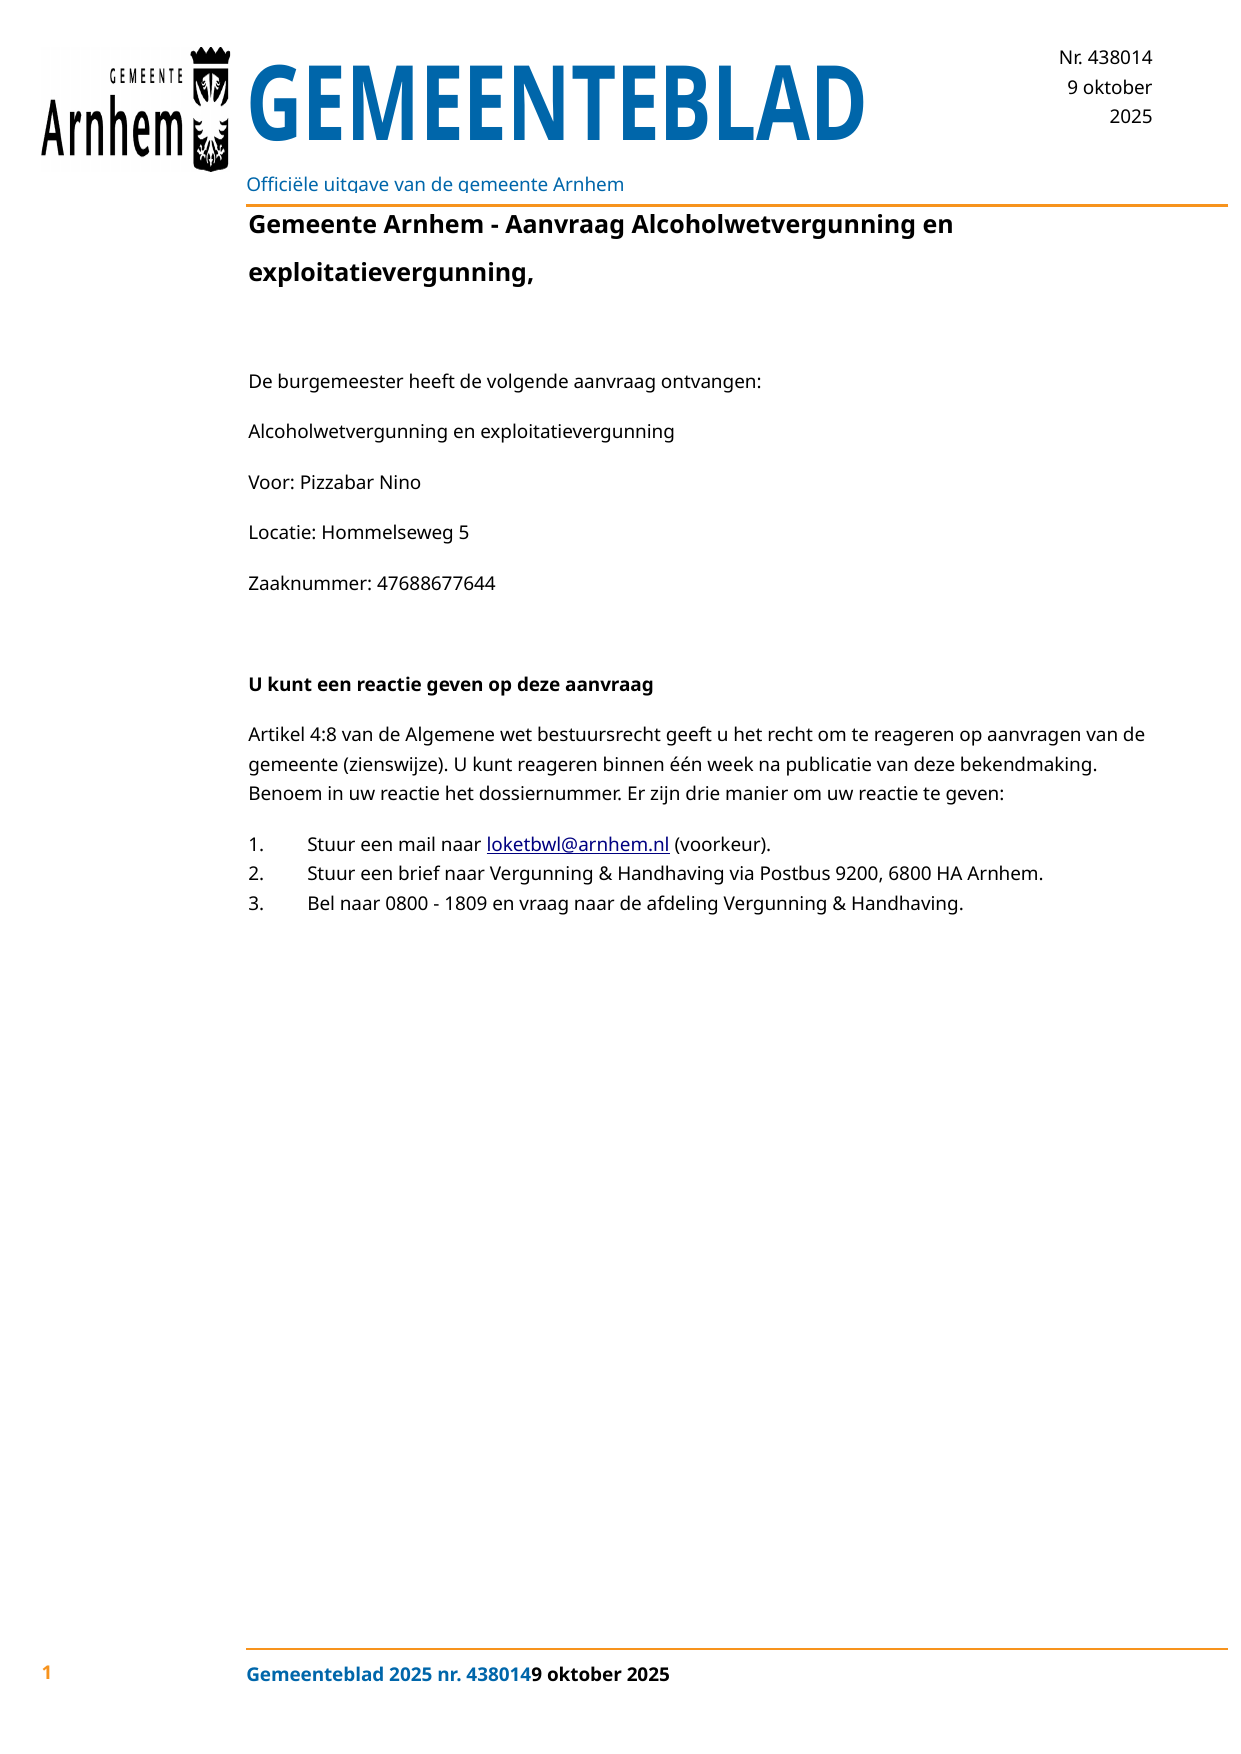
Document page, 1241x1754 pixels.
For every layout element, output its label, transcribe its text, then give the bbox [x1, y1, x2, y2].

list Bel naar 0800 - 1809 en vraag naar de afdeling Vergunning & Handhaving. [248, 890, 1152, 916]
text U kunt een reactie geven op deze aanvraag [248, 671, 1152, 697]
text Gemeente Arnhem - Aanvraag Alcoholwetvergunning en exploitatievergunning, [248, 207, 1152, 288]
text Alcoholwetvergunning en exploitatievergunning [248, 419, 1152, 444]
text Artikel 4:8 van de Algemene wet bestuursrecht geeft u het recht om te reageren op aanvragen van de gemeente (zienswijze). U kunt reageren binnen één week na publicatie van deze bekendmaking. Benoem in uw reactie het dossiernummer. Er zijn drie manier om uw reactie te geven: [248, 721, 1152, 806]
list Stuur een mail naar loketbwl@arnhem.nl (voorkeur). [248, 831, 1152, 857]
text Zaaknummer: 47688677644 [248, 570, 1152, 596]
text Voor: Pizzabar Nino [248, 469, 1152, 495]
list Stuur een brief naar Vergunning & Handhaving via Postbus 9200, 6800 HA Arnhem. [248, 860, 1152, 886]
picture [41, 47, 231, 172]
text Locatie: Hommelseweg 5 [248, 519, 1152, 545]
text De burgemeester heeft de volgende aanvraag ontvangen: [248, 368, 1152, 394]
